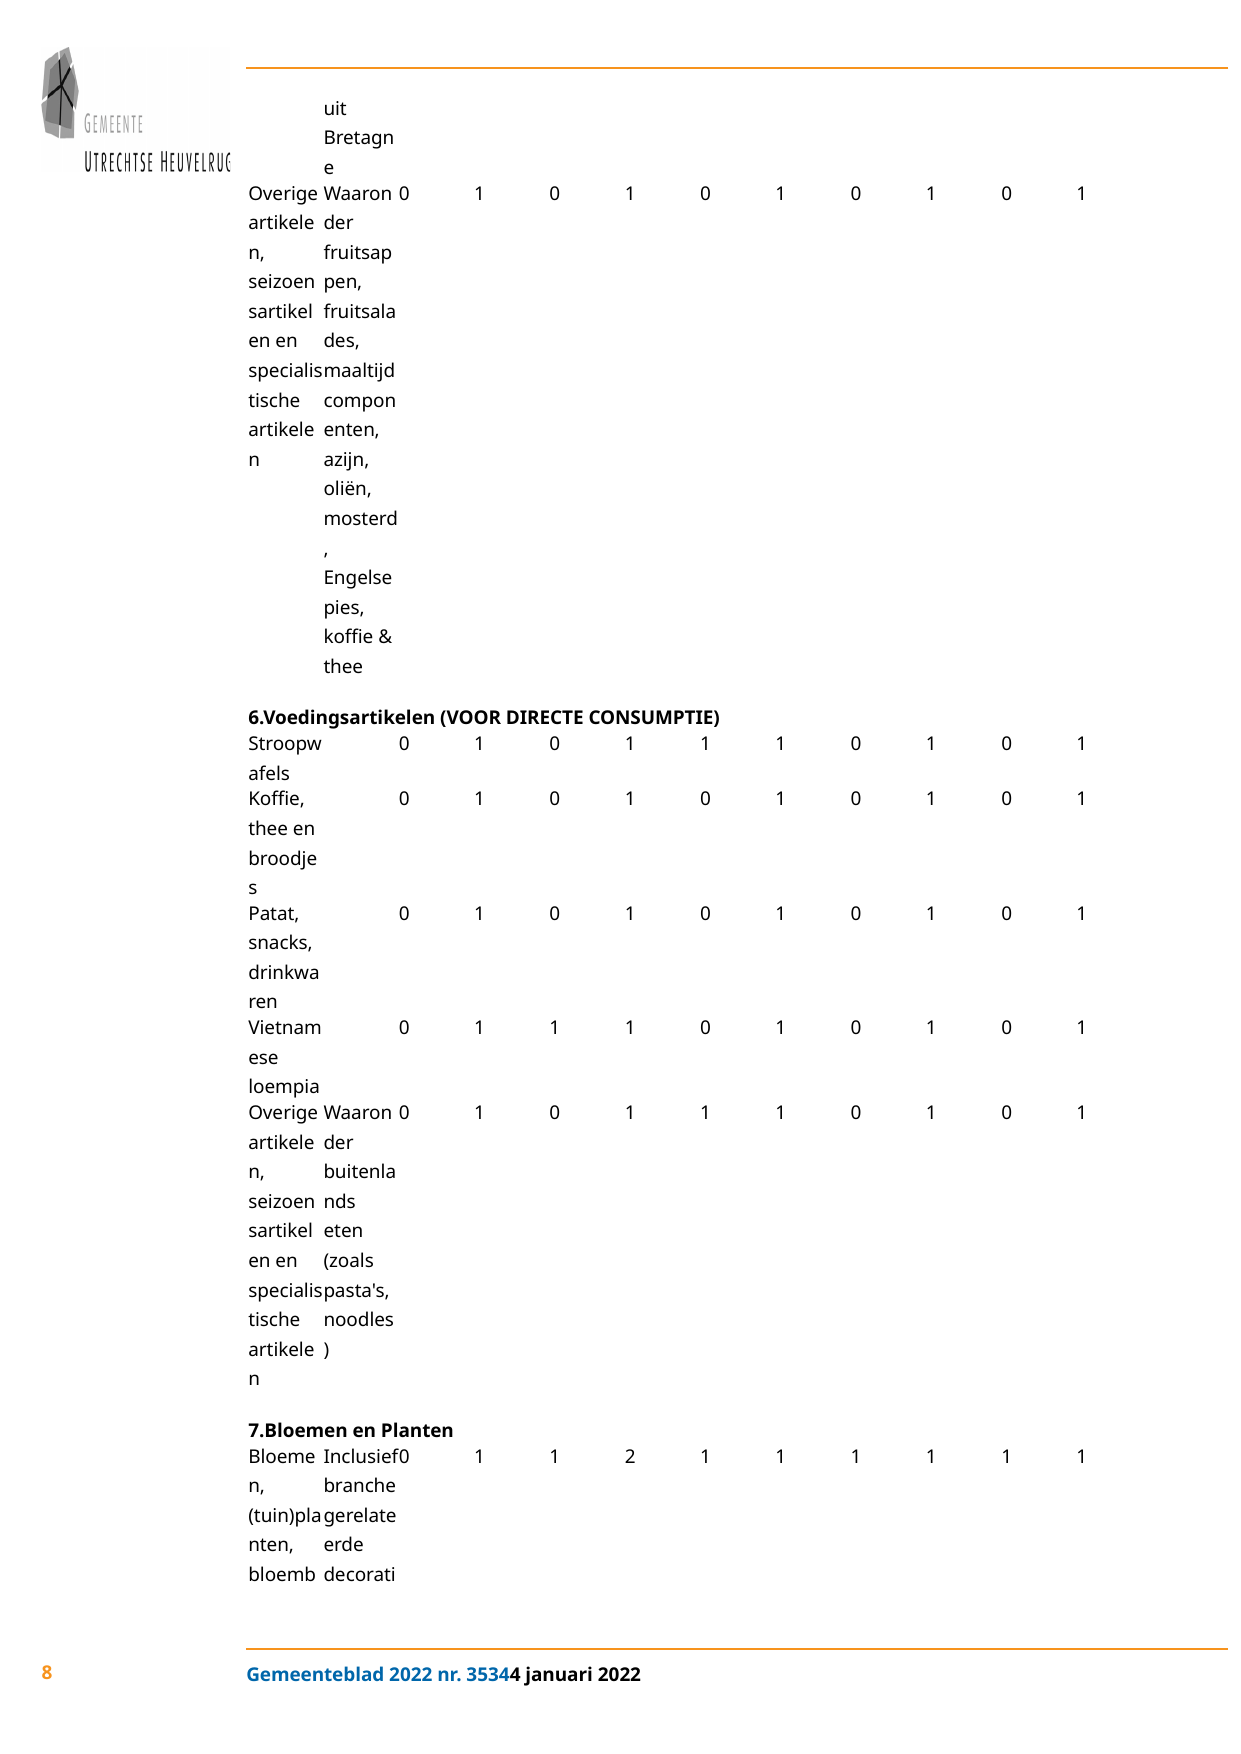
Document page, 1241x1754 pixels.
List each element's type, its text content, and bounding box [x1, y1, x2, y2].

table_cell Waaronder fruitsappen, fruitsalades, maaltijd componenten, azijn, oliën, mosterd, Engelse pies, koffie & thee [323, 180, 398, 679]
table_cell [775, 95, 850, 180]
table_cell 1 [775, 1443, 850, 1587]
table_cell 0 [1001, 900, 1076, 1014]
table_cell 1 [625, 1015, 700, 1099]
table_cell [549, 95, 624, 180]
table_cell 1 [700, 1099, 775, 1391]
table_cell 1 [1076, 900, 1152, 1014]
table_cell Koffie, thee en broodjes [248, 786, 323, 900]
table_cell 1 [926, 1015, 1001, 1099]
table_cell 1 [926, 900, 1001, 1014]
table_cell 0 [399, 1015, 474, 1099]
table_cell 1 [1076, 730, 1152, 786]
table_cell Overige artikelen, seizoensartikelen en specialistische artikelen [248, 1099, 323, 1391]
table_cell 0 [850, 180, 926, 679]
table_cell 0 [1001, 1099, 1076, 1391]
table_cell 1 [1076, 1443, 1152, 1587]
table_cell 1 [549, 1015, 624, 1099]
table_cell 1 [850, 1443, 926, 1587]
table_cell [850, 95, 926, 180]
table_cell 1 [1076, 1015, 1152, 1099]
table_cell 1 [700, 1443, 775, 1587]
table_cell 1 [474, 1099, 549, 1391]
table_cell 0 [549, 786, 624, 900]
table_cell 1 [1076, 180, 1152, 679]
table_cell 1 [775, 1099, 850, 1391]
table_cell 7.Bloemen en Planten [248, 1417, 1152, 1443]
table_cell 0 [1001, 786, 1076, 900]
table_cell 1 [625, 1099, 700, 1391]
table_cell 1 [474, 900, 549, 1014]
table_cell [926, 95, 1001, 180]
table_cell 1 [474, 730, 549, 786]
table_cell Overige artikelen, seizoensartikelen en specialistische artikelen [248, 180, 323, 679]
table_cell 1 [625, 900, 700, 1014]
picture [41, 47, 231, 172]
table_cell 1 [625, 786, 700, 900]
table_cell 1 [926, 1443, 1001, 1587]
table_cell 0 [549, 730, 624, 786]
table_cell 1 [474, 180, 549, 679]
table_cell 1 [775, 900, 850, 1014]
table_cell [323, 900, 398, 1014]
table_cell Stroopwafels [248, 730, 323, 786]
table_cell 1 [625, 730, 700, 786]
table_cell 1 [775, 1015, 850, 1099]
table_cell 1 [926, 180, 1001, 679]
table_cell 2 [625, 1443, 700, 1587]
table_cell 1 [625, 180, 700, 679]
table_cell [323, 730, 398, 786]
table_cell 0 [700, 900, 775, 1014]
table_cell Bloemen, (tuin)planten, bloemb [248, 1443, 323, 1587]
table_cell [625, 95, 700, 180]
table_cell 0 [1001, 180, 1076, 679]
table_cell 0 [399, 1443, 474, 1587]
table_cell [323, 786, 398, 900]
table_cell 0 [549, 1099, 624, 1391]
table_cell Inclusief branche gerelateerde decorati [323, 1443, 398, 1587]
table_cell 0 [549, 900, 624, 1014]
table_cell 0 [700, 180, 775, 679]
table_cell 0 [700, 1015, 775, 1099]
table_cell 0 [399, 730, 474, 786]
table_cell 1 [1076, 1099, 1152, 1391]
table_cell 1 [700, 730, 775, 786]
table_cell 0 [850, 1099, 926, 1391]
table_cell [248, 1391, 1152, 1417]
table_cell 0 [850, 786, 926, 900]
table_cell 1 [474, 786, 549, 900]
table_cell [323, 1015, 398, 1099]
table_cell 0 [850, 1015, 926, 1099]
table_cell 0 [399, 900, 474, 1014]
table_cell 0 [399, 180, 474, 679]
table_cell 0 [700, 786, 775, 900]
table_cell [1076, 95, 1152, 180]
table_cell 0 [1001, 730, 1076, 786]
table_cell Patat, snacks, drinkwaren [248, 900, 323, 1014]
table_cell 1 [775, 730, 850, 786]
table_cell [399, 95, 474, 180]
table_cell 0 [399, 1099, 474, 1391]
table_cell 1 [926, 730, 1001, 786]
table_cell 1 [474, 1443, 549, 1587]
table_cell Vietnamese loempia [248, 1015, 323, 1099]
table_cell 1 [474, 1015, 549, 1099]
table_cell 1 [775, 786, 850, 900]
table_cell [700, 95, 775, 180]
table_cell uit Bretagne [323, 95, 398, 180]
table_cell 0 [1001, 1015, 1076, 1099]
table_cell [248, 679, 1152, 704]
table_cell 1 [1001, 1443, 1076, 1587]
table_cell Waaronder buitenlands eten (zoals pasta's, noodles) [323, 1099, 398, 1391]
table_cell 6.Voedingsartikelen (VOOR DIRECTE CONSUMPTIE) [248, 705, 1152, 730]
table_cell 1 [549, 1443, 624, 1587]
table_cell 0 [850, 730, 926, 786]
table_cell [474, 95, 549, 180]
table_cell 0 [399, 786, 474, 900]
table_cell 1 [1076, 786, 1152, 900]
table_cell [248, 95, 323, 180]
table_cell [1001, 95, 1076, 180]
table_cell 1 [926, 786, 1001, 900]
table_cell 0 [549, 180, 624, 679]
table_cell 1 [775, 180, 850, 679]
table_cell 1 [926, 1099, 1001, 1391]
table_cell 0 [850, 900, 926, 1014]
